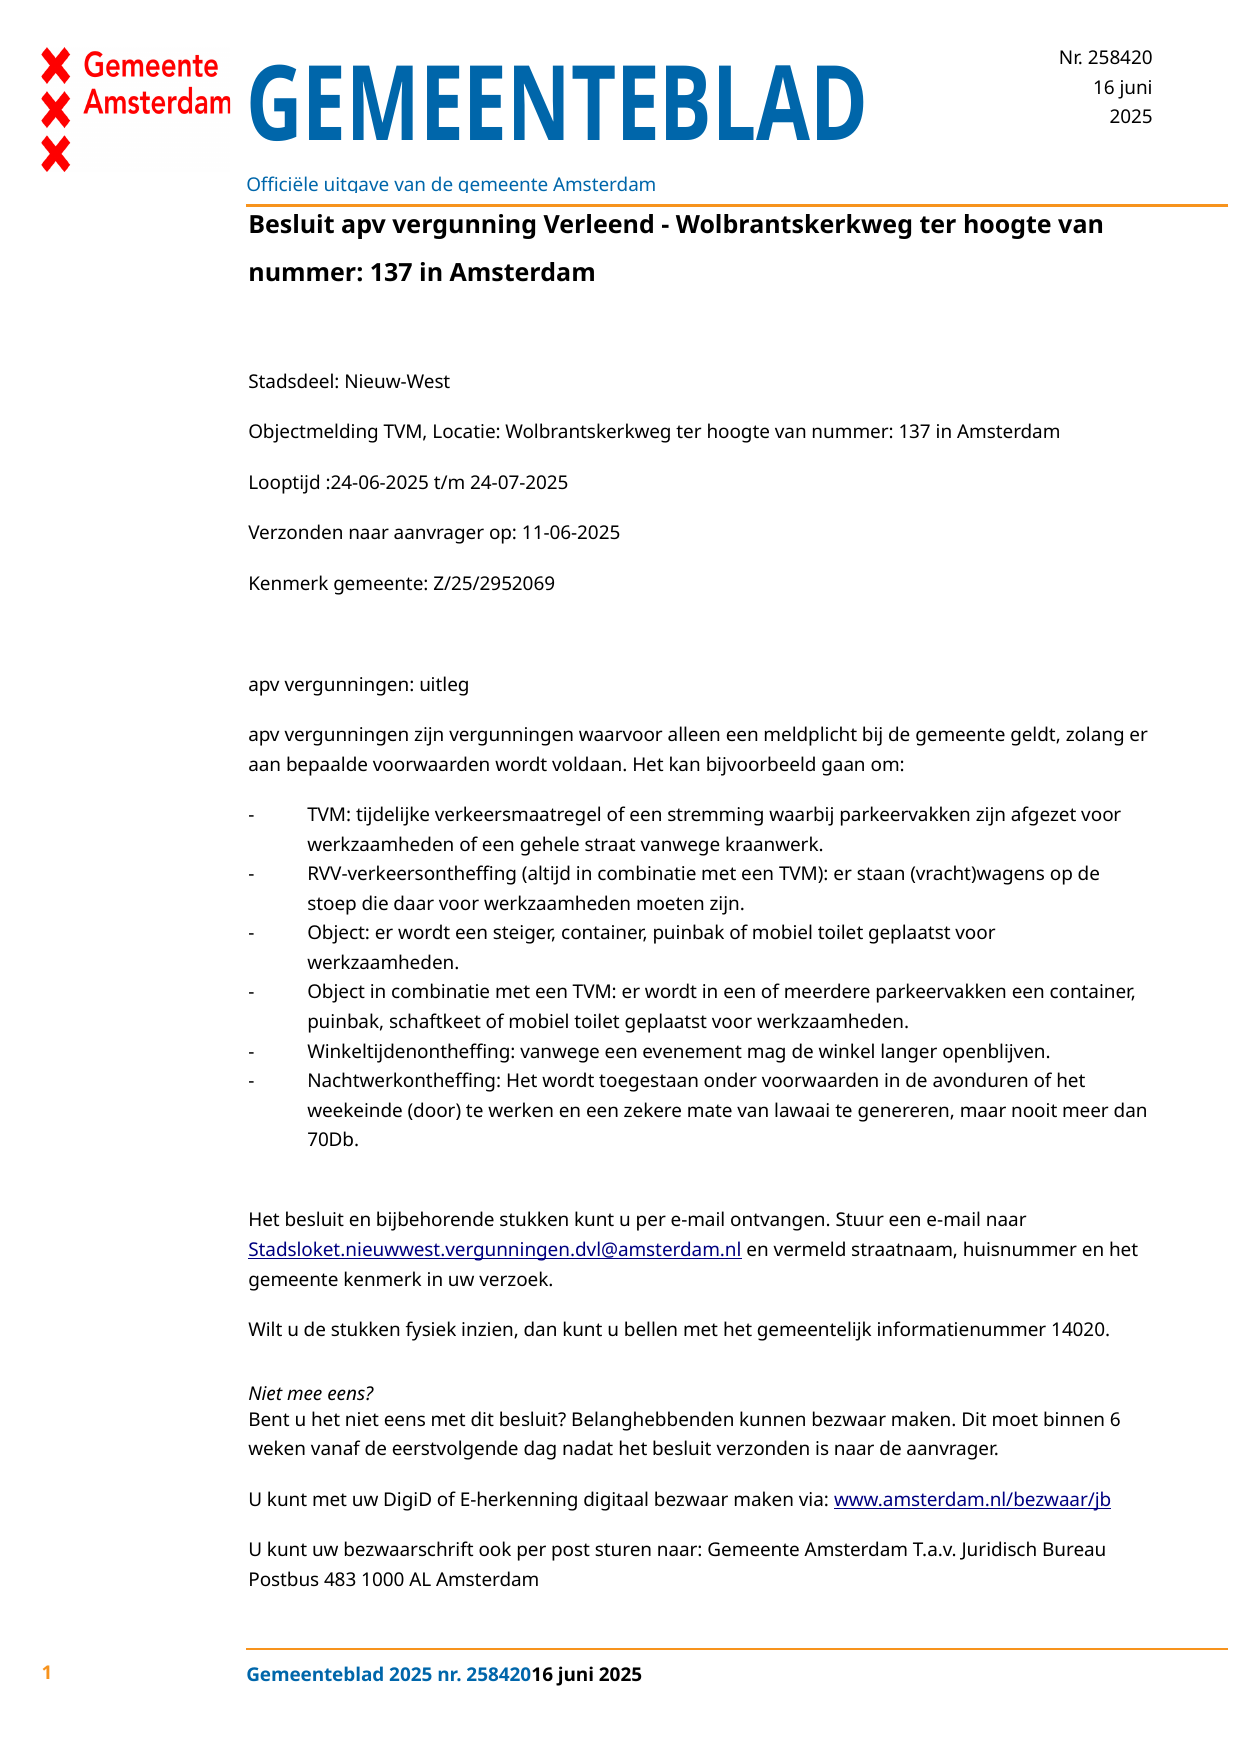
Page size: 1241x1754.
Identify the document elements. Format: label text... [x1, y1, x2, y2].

list TVM: tijdelijke verkeersmaatregel of een stremming waarbij parkeervakken zijn afgezet voor werkzaamheden of een gehele straat vanwege kraanwerk. [248, 801, 1152, 857]
text Bent u het niet eens met dit besluit? Belanghebbenden kunnen bezwaar maken. Dit moet binnen 6 weken vanaf de eerstvolgende dag nadat het besluit verzonden is naar de aanvrager. [248, 1406, 1152, 1461]
text U kunt met uw DigiD of E-herkenning digitaal bezwaar maken via: www.amsterdam.nl/bezwaar/jb [248, 1486, 1152, 1512]
text apv vergunningen: uitleg [248, 671, 1152, 697]
text Verzonden naar aanvrager op: 11-06-2025 [248, 519, 1152, 545]
list Nachtwerkontheffing: Het wordt toegestaan onder voorwaarden in de avonduren of het weekeinde (door) te werken en een zekere mate van lawaai te genereren, maar nooit meer dan 70Db. [248, 1067, 1152, 1152]
text Het besluit en bijbehorende stukken kunt u per e-mail ontvangen. Stuur een e-mail naar Stadsloket.nieuwwest.vergunningen.dvl@amsterdam.nl en vermeld straatnaam, huisnummer en het gemeente kenmerk in uw verzoek. [248, 1207, 1152, 1292]
text Wilt u de stukken fysiek inzien, dan kunt u bellen met het gemeentelijk informatienummer 14020. [248, 1316, 1152, 1342]
list Object in combinatie met een TVM: er wordt in een of meerdere parkeervakken een container, puinbak, schaftkeet of mobiel toilet geplaatst voor werkzaamheden. [248, 979, 1152, 1034]
text Kenmerk gemeente: Z/25/2952069 [248, 570, 1152, 596]
text U kunt uw bezwaarschrift ook per post sturen naar: Gemeente Amsterdam T.a.v. Juridisch Bureau Postbus 483 1000 AL Amsterdam [248, 1536, 1152, 1592]
list Winkeltijdenontheffing: vanwege een evenement mag de winkel langer openblijven. [248, 1038, 1152, 1064]
text Objectmelding TVM, Locatie: Wolbrantskerkweg ter hoogte van nummer: 137 in Amsterdam [248, 419, 1152, 444]
text apv vergunningen zijn vergunningen waarvoor alleen een meldplicht bij de gemeente geldt, zolang er aan bepaalde voorwaarden wordt voldaan. Het kan bijvoorbeeld gaan om: [248, 721, 1152, 777]
list Object: er wordt een steiger, container, puinbak of mobiel toilet geplaatst voor werkzaamheden. [248, 919, 1152, 975]
text Looptijd :24-06-2025 t/m 24-07-2025 [248, 469, 1152, 495]
text Besluit apv vergunning Verleend - Wolbrantskerkweg ter hoogte van nummer: 137 in Amsterdam [248, 207, 1152, 288]
text Stadsdeel: Nieuw-West [248, 368, 1152, 394]
picture [41, 47, 231, 172]
list RVV-verkeersontheffing (altijd in combinatie met een TVM): er staan (vracht)wagens op de stoep die daar voor werkzaamheden moeten zijn. [248, 860, 1152, 916]
text Niet mee eens? [248, 1380, 1152, 1406]
